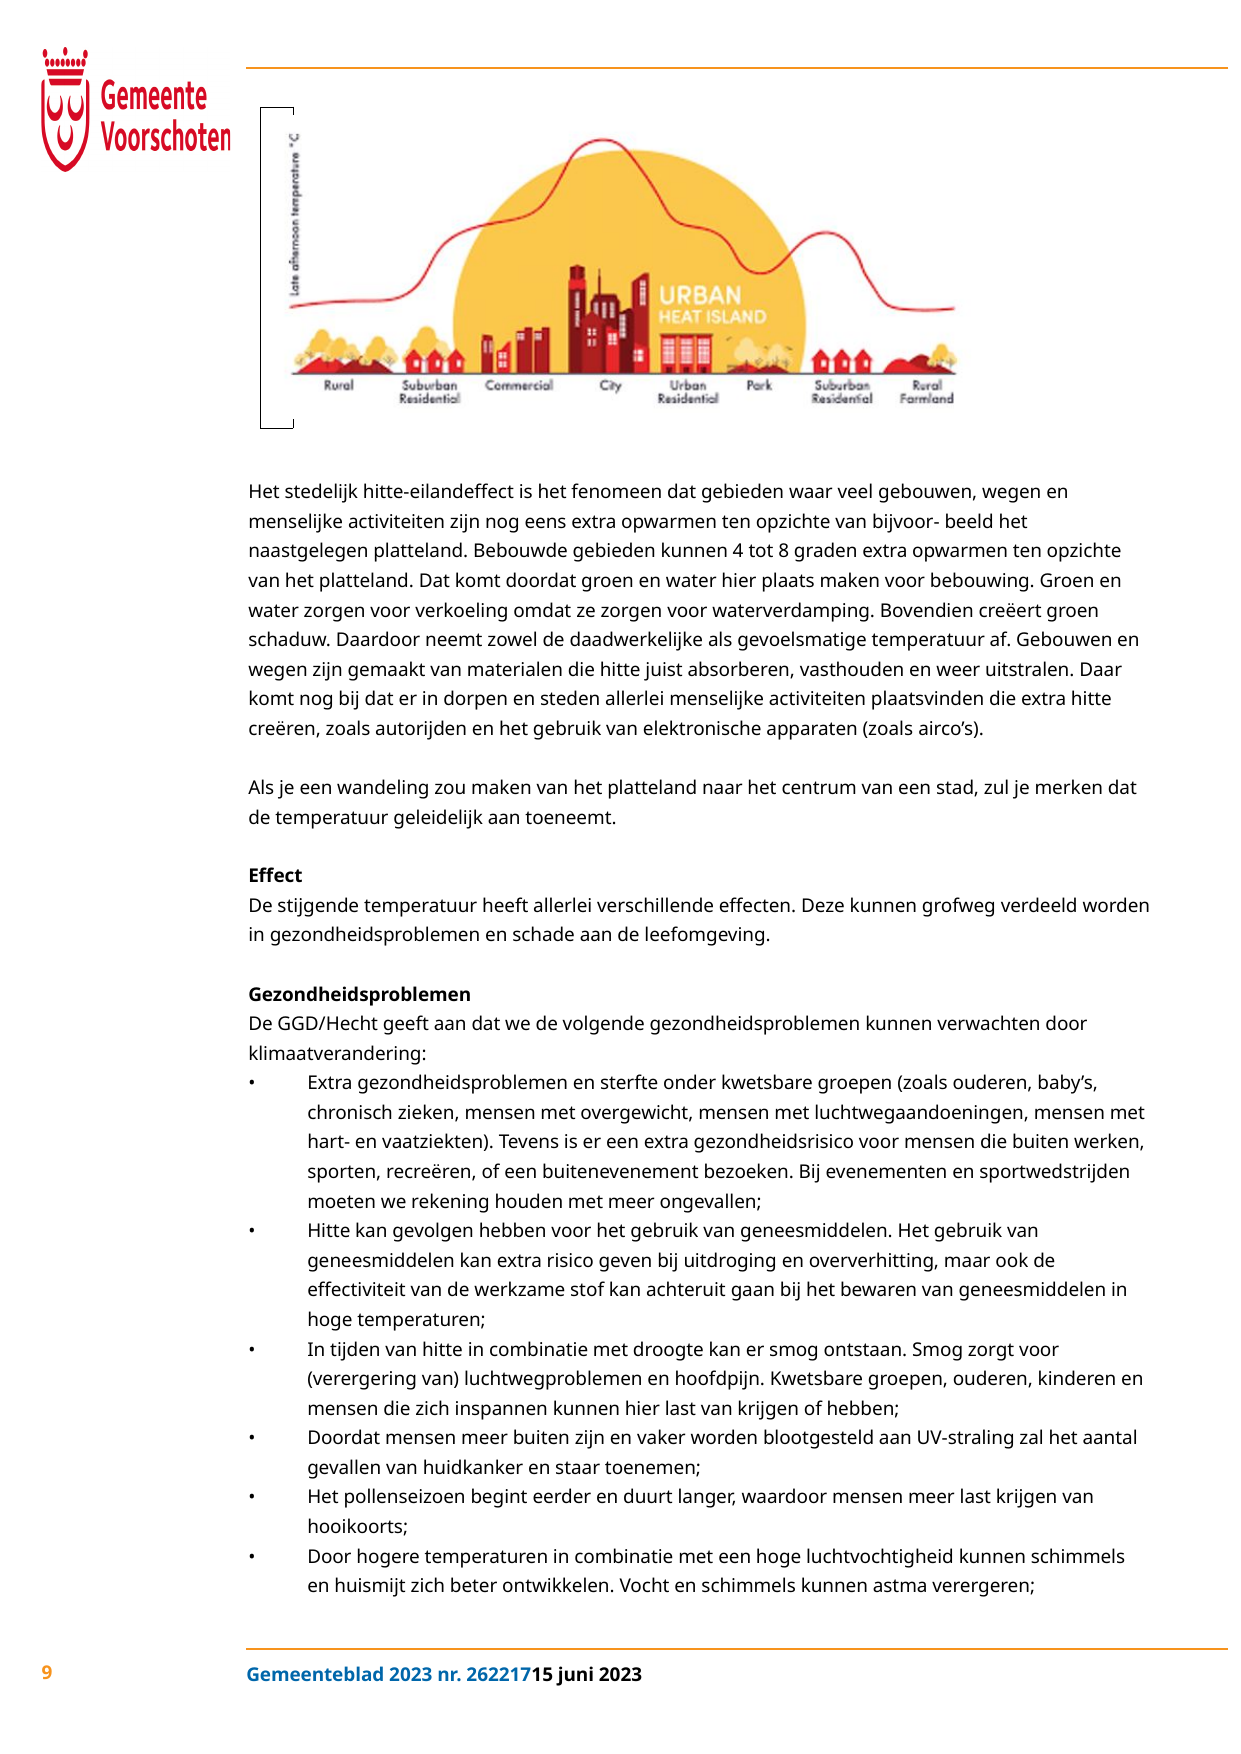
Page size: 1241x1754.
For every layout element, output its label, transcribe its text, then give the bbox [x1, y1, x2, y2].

list Extra gezondheidsproblemen en sterfte onder kwetsbare groepen (zoals ouderen, baby’s, chronisch zieken, mensen met overgewicht, mensen met luchtwegaandoeningen, mensen met hart- en vaatziekten). Tevens is er een extra gezondheidsrisico voor mensen die buiten werken, sporten, recreëren, of een buitenevenement bezoeken. Bij evenementen en sportwedstrijden moeten we rekening houden met meer ongevallen; [248, 1069, 1152, 1214]
text De stijgende temperatuur heeft allerlei verschillende effecten. Deze kunnen grofweg verdeeld worden in gezondheidsproblemen en schade aan de leefomgeving. [248, 892, 1152, 947]
text De GGD/Hecht geeft aan dat we de volgende gezondheidsproblemen kunnen verwachten door klimaatverandering: [248, 1010, 1152, 1066]
list Het pollenseizoen begint eerder en duurt langer, waardoor mensen meer last krijgen van hooikoorts; [248, 1484, 1152, 1539]
text Effect [248, 862, 1152, 888]
picture [41, 47, 231, 172]
list Doordat mensen meer buiten zijn en vaker worden blootgesteld aan UV-straling zal het aantal gevallen van huidkanker en staar toenemen; [248, 1424, 1152, 1480]
picture [268, 115, 978, 419]
table_header Het stedelijk hitte-eilandeffect is het fenomeen dat gebieden waar veel gebouwen, wegen en menselijke activiteiten zijn nog eens extra opwarmen ten opzichte van bijvoor- beeld het naastgelegen platteland. Bebouwde gebieden kunnen 4 tot 8 graden extra opwarmen ten opzichte van het platteland. Dat komt doordat groen en water hier plaats maken voor bebouwing. Groen en water zorgen voor verkoeling omdat ze zorgen voor waterverdamping. Bovendien creëert groen schaduw. Daardoor neemt zowel de daadwerkelijke als gevoelsmatige temperatuur af. Gebouwen en wegen zijn gemaakt van materialen die hitte juist absorberen, vasthouden en weer uitstralen. Daar komt nog bij dat er in dorpen en steden allerlei menselijke activiteiten plaatsvinden die extra hitte creëren, zoals autorijden en het gebruik van elektronische apparaten (zoals airco’s). Als je een wandeling zou maken van het platteland naar het centrum van een stad, zul je merken dat de temperatuur geleidelijk aan toeneemt. [248, 479, 1152, 830]
list In tijden van hitte in combinatie met droogte kan er smog ontstaan. Smog zorgt voor (verergering van) luchtwegproblemen en hoofdpijn. Kwetsbare groepen, ouderen, kinderen en mensen die zich inspannen kunnen hier last van krijgen of hebben; [248, 1336, 1152, 1421]
list Door hogere temperaturen in combinatie met een hoge luchtvochtigheid kunnen schimmels en huismijt zich beter ontwikkelen. Vocht en schimmels kunnen astma verergeren; [248, 1543, 1152, 1598]
text Gezondheidsproblemen [248, 981, 1152, 1007]
list Hitte kan gevolgen hebben voor het gebruik van geneesmiddelen. Het gebruik van geneesmiddelen kan extra risico geven bij uitdroging en oververhitting, maar ook de effectiviteit van de werkzame stof kan achteruit gaan bij het bewaren van geneesmiddelen in hoge temperaturen; [248, 1217, 1152, 1332]
